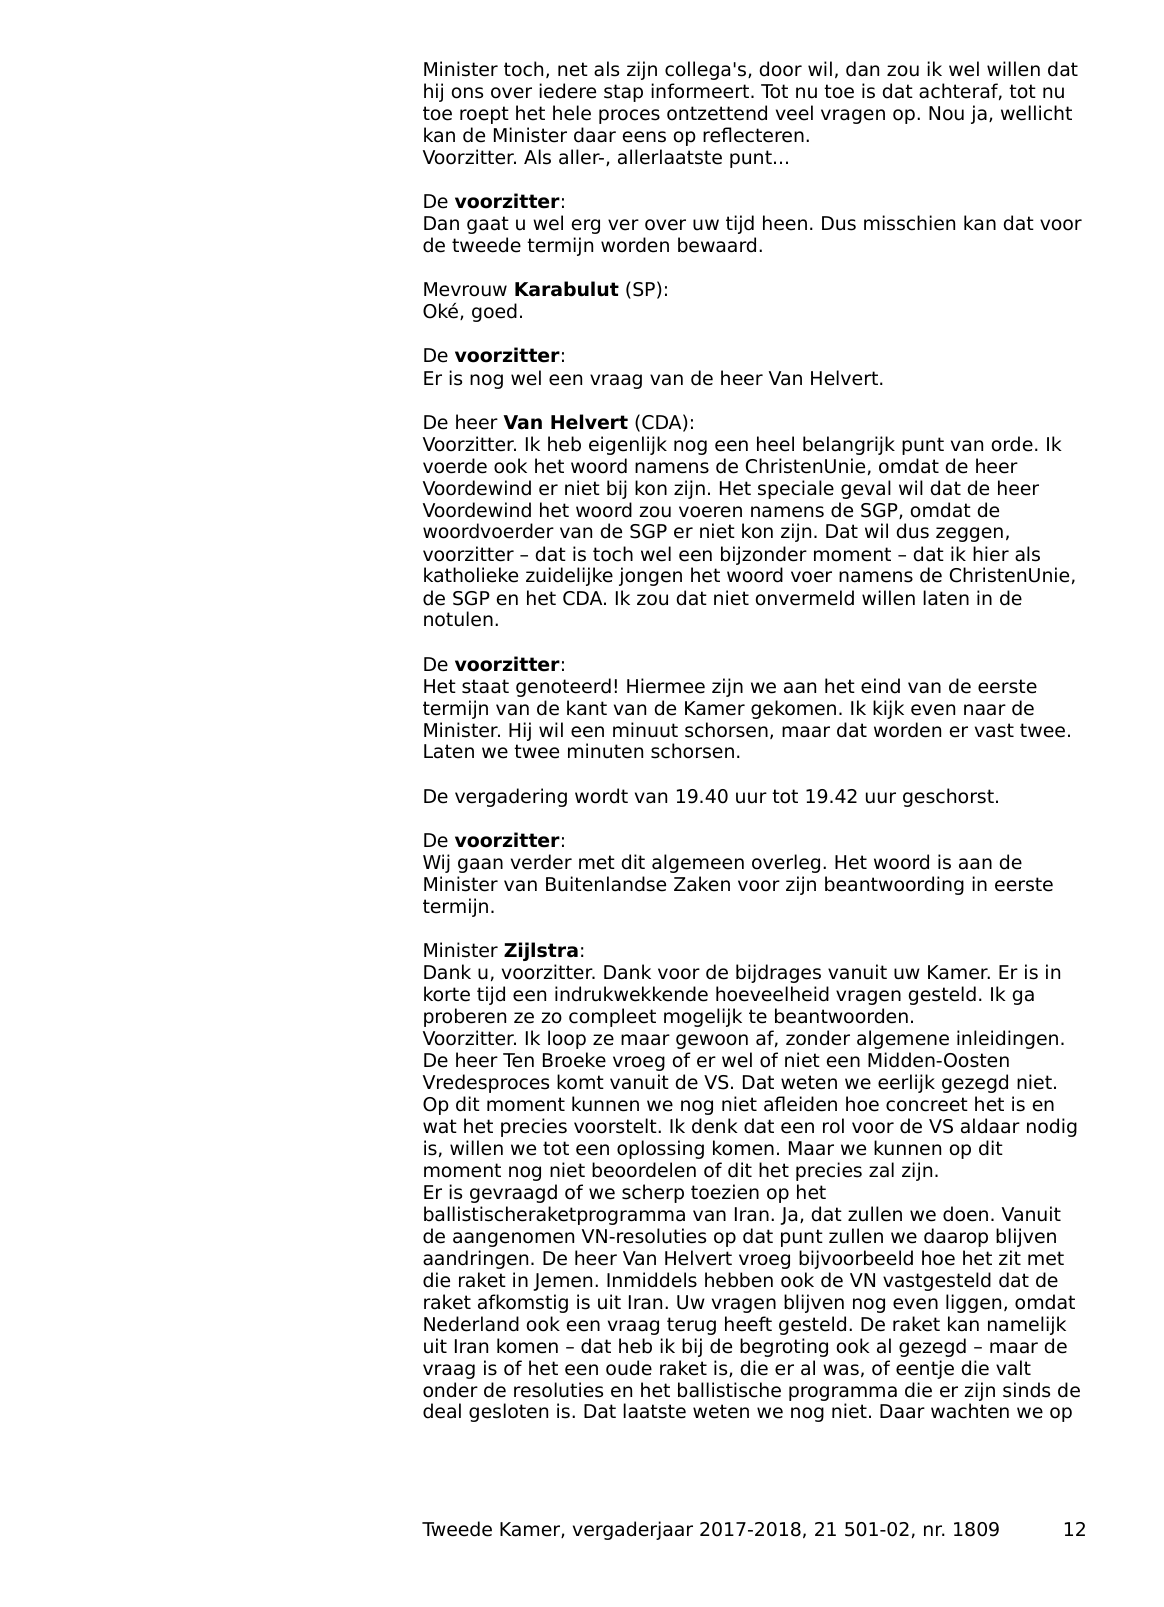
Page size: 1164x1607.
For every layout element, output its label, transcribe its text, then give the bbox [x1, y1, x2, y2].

text De voorzitter: [422, 191, 1087, 213]
text Voorzitter. Ik heb eigenlijk nog een heel belangrijk punt van orde. Ik voerde ook het woord namens de ChristenUnie, omdat de heer Voordewind er niet bij kon zijn. Het speciale geval wil dat de heer Voordewind het woord zou voeren namens de SGP, omdat de woordvoerder van de SGP er niet kon zijn. Dat wil dus zeggen, voorzitter – dat is toch wel een bijzonder moment – dat ik hier als katholieke zuidelijke jongen het woord voer namens de ChristenUnie, de SGP en het CDA. Ik zou dat niet onvermeld willen laten in de notulen. [422, 433, 1087, 631]
text Er is gevraagd of we scherp toezien op het ballistischeraketprogramma van Iran. Ja, dat zullen we doen. Vanuit de aangenomen VN-resoluties op dat punt zullen we daarop blijven aandringen. De heer Van Helvert vroeg bijvoorbeeld hoe het zit met die raket in Jemen. Inmiddels hebben ook de VN vastgesteld dat de raket afkomstig is uit Iran. Uw vragen blijven nog even liggen, omdat Nederland ook een vraag terug heeft gesteld. De raket kan namelijk uit Iran komen – dat heb ik bij de begroting ook al gezegd – maar de vraag is of het een oude raket is, die er al was, of eentje die valt onder de resoluties en het ballistische programma die er zijn sinds de deal gesloten is. Dat laatste weten we nog niet. Daar wachten we op [422, 1182, 1087, 1423]
text Voorzitter. Als aller-, allerlaatste punt... [422, 147, 1087, 169]
text De voorzitter: [422, 830, 1087, 852]
text De vergadering wordt van 19.40 uur tot 19.42 uur geschorst. [422, 786, 1087, 808]
text Voorzitter. Ik loop ze maar gewoon af, zonder algemene inleidingen. De heer Ten Broeke vroeg of er wel of niet een Midden-Oosten Vredesproces komt vanuit de VS. Dat weten we eerlijk gezegd niet. Op dit moment kunnen we nog niet afleiden hoe concreet het is en wat het precies voorstelt. Ik denk dat een rol voor de VS aldaar nodig is, willen we tot een oplossing komen. Maar we kunnen op dit moment nog niet beoordelen of dit het precies zal zijn. [422, 1028, 1087, 1182]
text Dank u, voorzitter. Dank voor de bijdrages vanuit uw Kamer. Er is in korte tijd een indrukwekkende hoeveelheid vragen gesteld. Ik ga proberen ze zo compleet mogelijk te beantwoorden. [422, 962, 1087, 1028]
text Het staat genoteerd! Hiermee zijn we aan het eind van de eerste termijn van de kant van de Kamer gekomen. Ik kijk even naar de Minister. Hij wil een minuut schorsen, maar dat worden er vast twee. Laten we twee minuten schorsen. [422, 676, 1087, 763]
text Oké, goed. [422, 301, 1087, 323]
text Minister toch, net als zijn collega's, door wil, dan zou ik wel willen dat hij ons over iedere stap informeert. Tot nu toe is dat achteraf, tot nu toe roept het hele proces ontzettend veel vragen op. Nou ja, wellicht kan de Minister daar eens op reflecteren. [422, 59, 1087, 147]
text De heer Van Helvert (CDA): [422, 412, 1087, 433]
text De voorzitter: [422, 345, 1087, 367]
text Minister Zijlstra: [422, 940, 1087, 962]
text Mevrouw Karabulut (SP): [422, 279, 1087, 301]
text Wij gaan verder met dit algemeen overleg. Het woord is aan de Minister van Buitenlandse Zaken voor zijn beantwoording in eerste termijn. [422, 852, 1087, 918]
text De voorzitter: [422, 653, 1087, 676]
text Er is nog wel een vraag van de heer Van Helvert. [422, 367, 1087, 389]
text Dan gaat u wel erg ver over uw tijd heen. Dus misschien kan dat voor de tweede termijn worden bewaard. [422, 213, 1087, 257]
